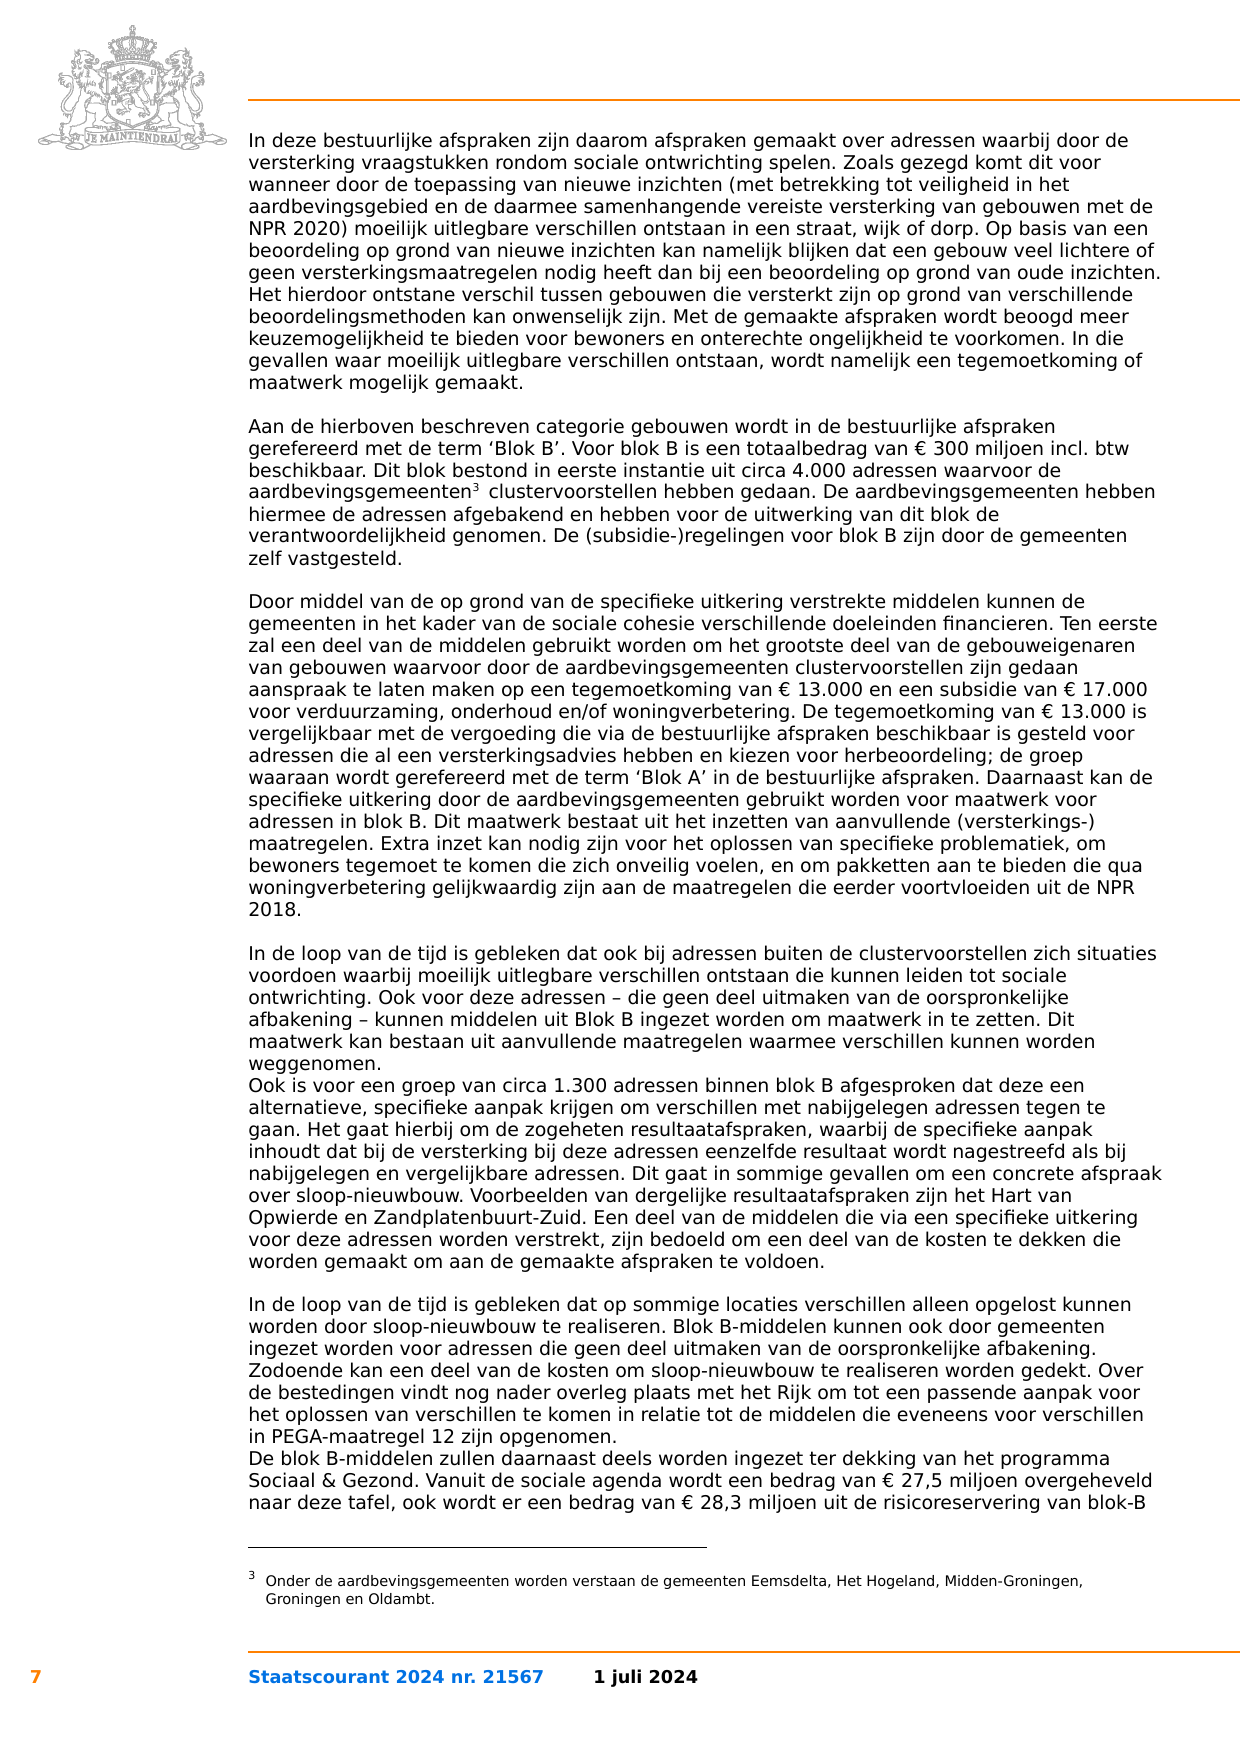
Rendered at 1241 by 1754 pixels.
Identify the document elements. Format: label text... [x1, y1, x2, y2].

text Ook is voor een groep van circa 1.300 adressen binnen blok B afgesproken dat deze een alternatieve, specifieke aanpak krijgen om verschillen met nabijgelegen adressen tegen te gaan. Het gaat hierbij om de zogeheten resultaatafspraken, waarbij de specifieke aanpak inhoudt dat bij de versterking bij deze adressen eenzelfde resultaat wordt nagestreefd als bij nabijgelegen en vergelijkbare adressen. Dit gaat in sommige gevallen om een concrete afspraak over sloop-nieuwbouw. Voorbeelden van dergelijke resultaatafspraken zijn het Hart van Opwierde en Zandplatenbuurt-Zuid. Een deel van de middelen die via een specifieke uitkering voor deze adressen worden verstrekt, zijn bedoeld om een deel van de kosten te dekken die worden gemaakt om aan de gemaakte afspraken te voldoen. [248, 1075, 1163, 1272]
text In de loop van de tijd is gebleken dat ook bij adressen buiten de clustervoorstellen zich situaties voordoen waarbij moeilijk uitlegbare verschillen ontstaan die kunnen leiden tot sociale ontwrichting. Ook voor deze adressen – die geen deel uitmaken van de oorspronkelijke afbakening – kunnen middelen uit Blok B ingezet worden om maatwerk in te zetten. Dit maatwerk kan bestaan uit aanvullende maatregelen waarmee verschillen kunnen worden weggenomen. [248, 943, 1163, 1075]
text Aan de hierboven beschreven categorie gebouwen wordt in de bestuurlijke afspraken gerefereerd met de term ‘Blok B’. Voor blok B is een totaalbedrag van € 300 miljoen incl. btw beschikbaar. Dit blok bestond in eerste instantie uit circa 4.000 adressen waarvoor de aardbevingsgemeenten clustervoorstellen hebben gedaan. De aardbevingsgemeenten hebben hiermee de adressen afgebakend en hebben voor de uitwerking van dit blok de verantwoordelijkheid genomen. De (subsidie-)regelingen voor blok B zijn door de gemeenten zelf vastgesteld. [248, 416, 1163, 569]
text Onder de aardbevingsgemeenten worden verstaan de gemeenten Eemsdelta, Het Hogeland, Midden-Groningen, Groningen en Oldambt. [248, 1569, 1163, 1608]
text De blok B-middelen zullen daarnaast deels worden ingezet ter dekking van het programma Sociaal & Gezond. Vanuit de sociale agenda wordt een bedrag van € 27,5 miljoen overgeheveld naar deze tafel, ook wordt er een bedrag van € 28,3 miljoen uit de risicoreservering van blok-B [248, 1448, 1163, 1514]
text Door middel van de op grond van de specifieke uitkering verstrekte middelen kunnen de gemeenten in het kader van de sociale cohesie verschillende doeleinden financieren. Ten eerste zal een deel van de middelen gebruikt worden om het grootste deel van de gebouweigenaren van gebouwen waarvoor door de aardbevingsgemeenten clustervoorstellen zijn gedaan aanspraak te laten maken op een tegemoetkoming van € 13.000 en een subsidie van € 17.000 voor verduurzaming, onderhoud en/of woningverbetering. De tegemoetkoming van € 13.000 is vergelijkbaar met de vergoeding die via de bestuurlijke afspraken beschikbaar is gesteld voor adressen die al een versterkingsadvies hebben en kiezen voor herbeoordeling; de groep waaraan wordt gerefereerd met de term ‘Blok A’ in de bestuurlijke afspraken. Daarnaast kan de specifieke uitkering door de aardbevingsgemeenten gebruikt worden voor maatwerk voor adressen in blok B. Dit maatwerk bestaat uit het inzetten van aanvullende (versterkings-) maatregelen. Extra inzet kan nodig zijn voor het oplossen van specifieke problematiek, om bewoners tegemoet te komen die zich onveilig voelen, en om pakketten aan te bieden die qua woningverbetering gelijkwaardig zijn aan de maatregelen die eerder voortvloeiden uit de NPR 2018. [248, 591, 1163, 921]
text In de loop van de tijd is gebleken dat op sommige locaties verschillen alleen opgelost kunnen worden door sloop-nieuwbouw te realiseren. Blok B-middelen kunnen ook door gemeenten ingezet worden voor adressen die geen deel uitmaken van de oorspronkelijke afbakening. Zodoende kan een deel van de kosten om sloop-nieuwbouw te realiseren worden gedekt. Over de bestedingen vindt nog nader overleg plaats met het Rijk om tot een passende aanpak voor het oplossen van verschillen te komen in relatie tot de middelen die eveneens voor verschillen in PEGA-maatregel 12 zijn opgenomen. [248, 1294, 1163, 1448]
text In deze bestuurlijke afspraken zijn daarom afspraken gemaakt over adressen waarbij door de versterking vraagstukken rondom sociale ontwrichting spelen. Zoals gezegd komt dit voor wanneer door de toepassing van nieuwe inzichten (met betrekking tot veiligheid in het aardbevingsgebied en de daarmee samenhangende vereiste versterking van gebouwen met de NPR 2020) moeilijk uitlegbare verschillen ontstaan in een straat, wijk of dorp. Op basis van een beoordeling op grond van nieuwe inzichten kan namelijk blijken dat een gebouw veel lichtere of geen versterkingsmaatregelen nodig heeft dan bij een beoordeling op grond van oude inzichten. Het hierdoor ontstane verschil tussen gebouwen die versterkt zijn op grond van verschillende beoordelingsmethoden kan onwenselijk zijn. Met de gemaakte afspraken wordt beoogd meer keuzemogelijkheid te bieden voor bewoners en onterechte ongelijkheid te voorkomen. In die gevallen waar moeilijk uitlegbare verschillen ontstaan, wordt namelijk een tegemoetkoming of maatwerk mogelijk gemaakt. [248, 130, 1163, 394]
picture [38, 25, 227, 150]
